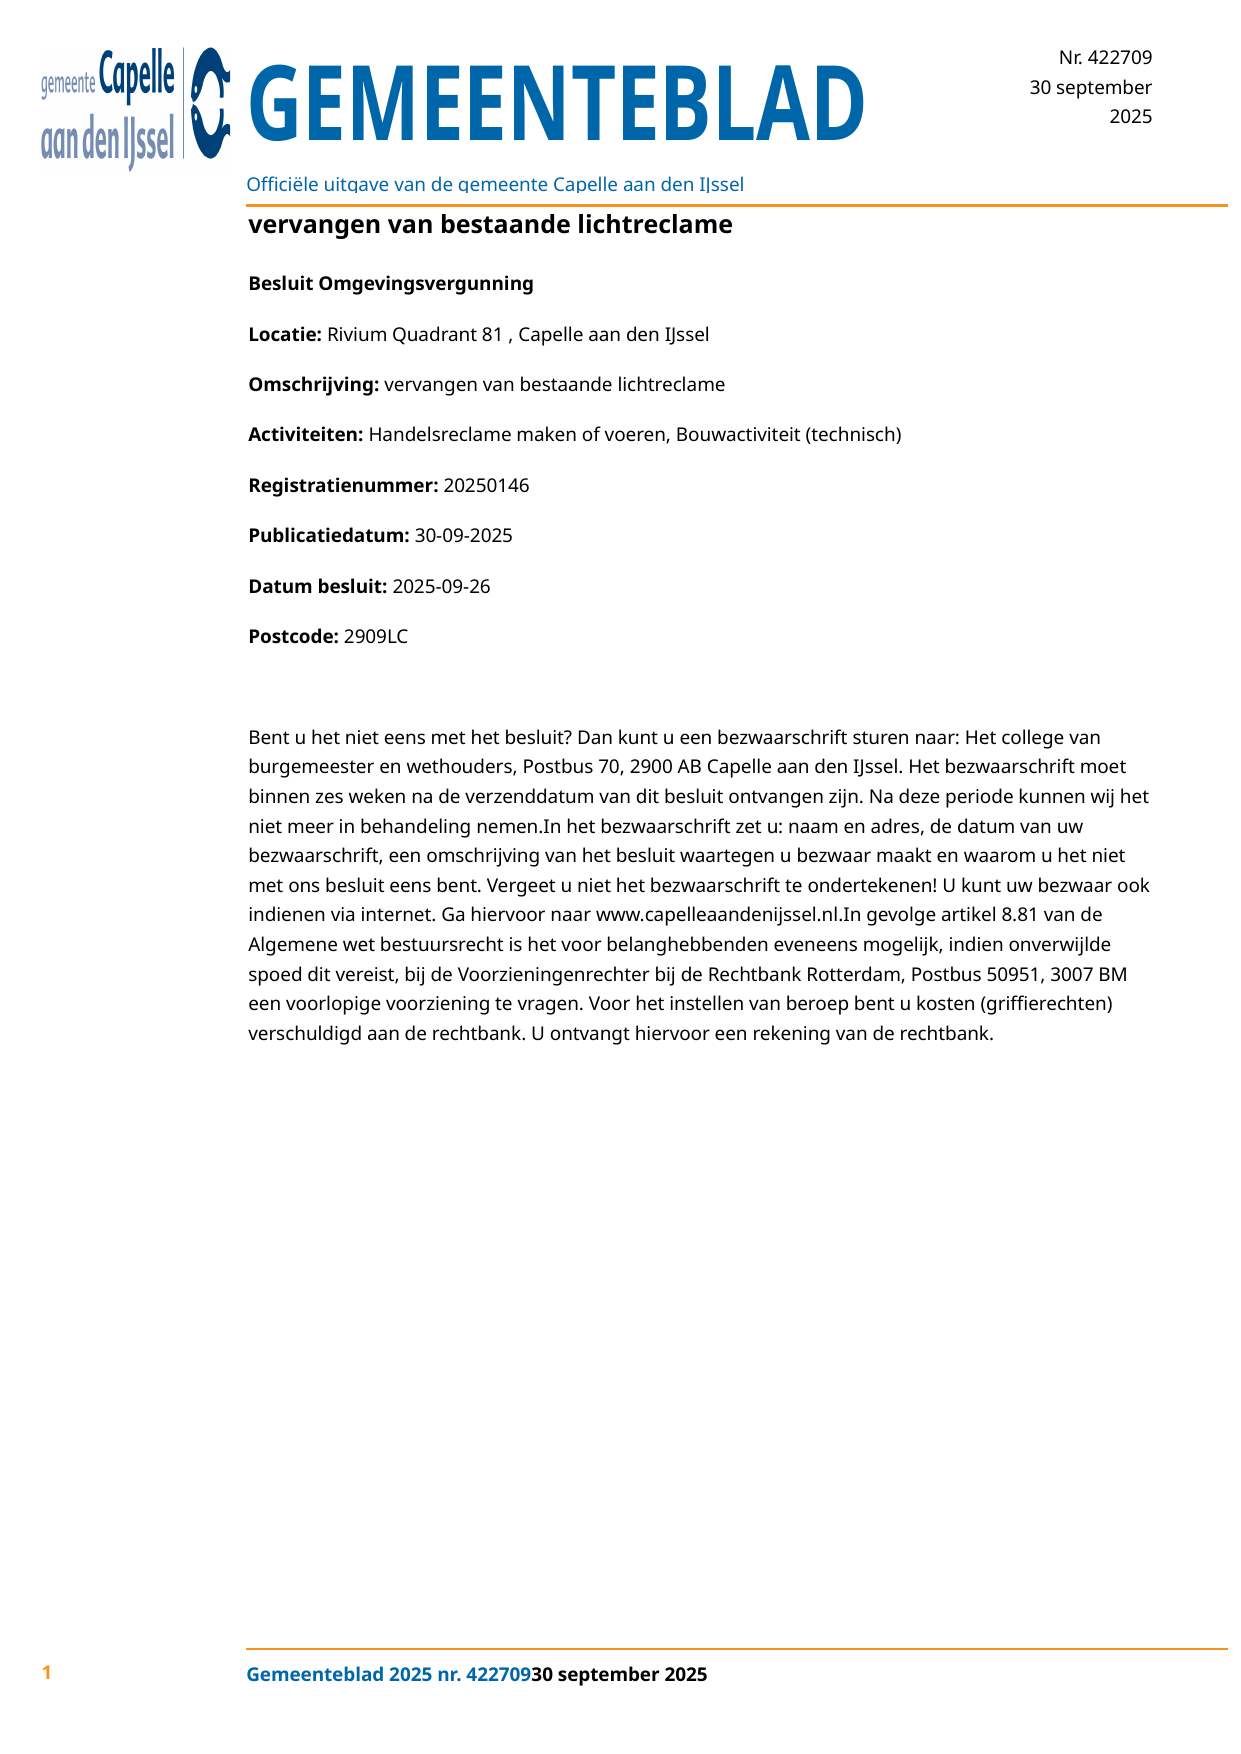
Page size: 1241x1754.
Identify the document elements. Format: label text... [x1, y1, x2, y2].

text Besluit Omgevingsvergunning [248, 270, 1152, 296]
text vervangen van bestaande lichtreclame [248, 207, 1152, 241]
text Omschrijving: vervangen van bestaande lichtreclame [248, 371, 1152, 397]
text Datum besluit: 2025-09-26 [248, 573, 1152, 598]
text Locatie: Rivium Quadrant 81 , Capelle aan den IJssel [248, 321, 1152, 346]
text Bent u het niet eens met het besluit? Dan kunt u een bezwaarschrift sturen naar: Het college van burgemeester en wethouders, Postbus 70, 2900 AB Capelle aan den IJssel. Het bezwaarschrift moet binnen zes weken na de verzenddatum van dit besluit ontvangen zijn. Na deze periode kunnen wij het niet meer in behandeling nemen.In het bezwaarschrift zet u: naam en adres, de datum van uw bezwaarschrift, een omschrijving van het besluit waartegen u bezwaar maakt en waarom u het niet met ons besluit eens bent. Vergeet u niet het bezwaarschrift te ondertekenen! U kunt uw bezwaar ook indienen via internet. Ga hiervoor naar www.capelleaandenijssel.nl.In gevolge artikel 8.81 van de Algemene wet bestuursrecht is het voor belanghebbenden eveneens mogelijk, indien onverwijlde spoed dit vereist, bij de Voorzieningenrechter bij de Rechtbank Rotterdam, Postbus 50951, 3007 BM een voorlopige voorziening te vragen. Voor het instellen van beroep bent u kosten (griffierechten) verschuldigd aan de rechtbank. U ontvangt hiervoor een rekening van de rechtbank. [248, 724, 1152, 1046]
text Registratienummer: 20250146 [248, 472, 1152, 498]
picture [41, 47, 231, 172]
text Postcode: 2909LC [248, 623, 1152, 649]
text Publicatiedatum: 30-09-2025 [248, 522, 1152, 548]
text Activiteiten: Handelsreclame maken of voeren, Bouwactiviteit (technisch) [248, 422, 1152, 447]
